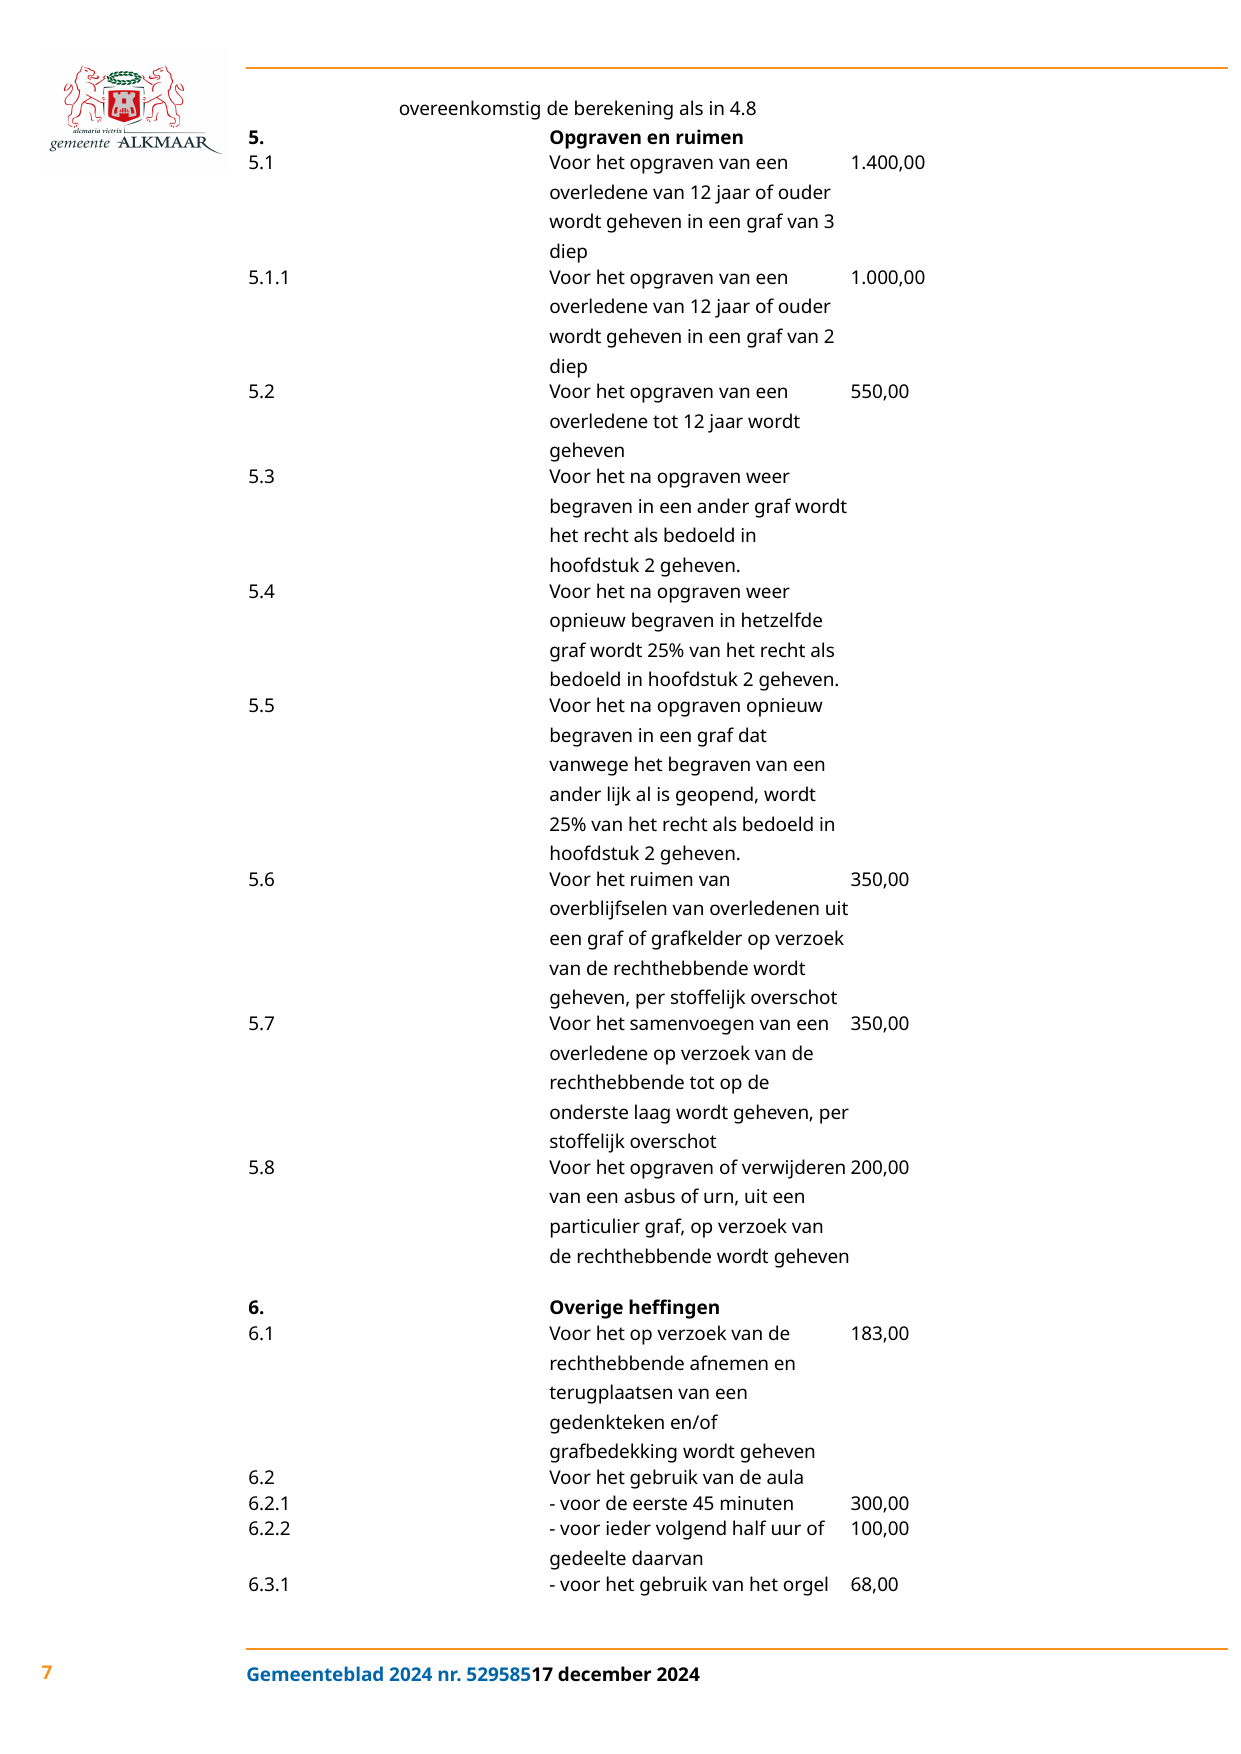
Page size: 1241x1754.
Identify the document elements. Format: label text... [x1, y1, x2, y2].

table_cell 350,00 [850, 866, 1152, 1010]
table_cell 550,00 [850, 379, 1152, 463]
table_cell 100,00 [850, 1516, 1152, 1571]
table_cell 200,00 [850, 1154, 1152, 1269]
table_header [850, 124, 1152, 149]
table_cell 6. [248, 1294, 549, 1320]
table_cell 6.2 [248, 1464, 549, 1490]
table_cell 68,00 [850, 1571, 1152, 1597]
table_cell - voor het gebruik van het orgel [549, 1571, 850, 1597]
table_cell Voor het opgraven van een overledene van 12 jaar of ouder wordt geheven in een graf van 2 diep [549, 264, 850, 378]
table_cell 350,00 [850, 1010, 1152, 1154]
table_cell Voor het samenvoegen van een overledene op verzoek van de rechthebbende tot op de onderste laag wordt geheven, per stoffelijk overschot [549, 1010, 850, 1154]
table_cell 5.3 [248, 464, 549, 578]
table_cell 6.3.1 [248, 1571, 549, 1597]
table_cell Voor het op verzoek van de rechthebbende afnemen en terugplaatsen van een gedenkteken en/of grafbedekking wordt geheven [549, 1320, 850, 1464]
table_cell Overige heffingen [549, 1294, 850, 1320]
table_cell 6.2.1 [248, 1490, 549, 1516]
table_header 5. [248, 124, 549, 149]
table_cell Voor het na opgraven opnieuw begraven in een graf dat vanwege het begraven van een ander lijk al is geopend, wordt 25% van het recht als bedoeld in hoofdstuk 2 geheven. [549, 693, 850, 866]
table_cell 5.2 [248, 379, 549, 463]
table_cell Voor het ruimen van overblijfselen van overledenen uit een graf of grafkelder op verzoek van de rechthebbende wordt geheven, per stoffelijk overschot [549, 866, 850, 1010]
table_cell 183,00 [850, 1320, 1152, 1464]
table_cell - voor de eerste 45 minuten [549, 1490, 850, 1516]
table_cell 5.6 [248, 866, 549, 1010]
table_cell [850, 464, 1152, 578]
table_cell 1.400,00 [850, 150, 1152, 264]
table_cell 6.2.2 [248, 1516, 549, 1571]
table_cell Voor het opgraven of verwijderen van een asbus of urn, uit een particulier graf, op verzoek van de rechthebbende wordt geheven [549, 1154, 850, 1269]
table_cell [1001, 95, 1152, 121]
table_cell Voor het opgraven van een overledene tot 12 jaar wordt geheven [549, 379, 850, 463]
table_cell 5.1.1 [248, 264, 549, 378]
table_cell [248, 1269, 1152, 1294]
table_cell 5.8 [248, 1154, 549, 1269]
table_cell 1.000,00 [850, 264, 1152, 378]
table_cell - voor ieder volgend half uur of gedeelte daarvan [549, 1516, 850, 1571]
table_cell Voor het na opgraven weer opnieuw begraven in hetzelfde graf wordt 25% van het recht als bedoeld in hoofdstuk 2 geheven. [549, 578, 850, 692]
table_cell Voor het gebruik van de aula [549, 1464, 850, 1490]
table_header Opgraven en ruimen [549, 124, 850, 149]
table_cell Voor het opgraven van een overledene van 12 jaar of ouder wordt geheven in een graf van 3 diep [549, 150, 850, 264]
picture [41, 47, 231, 172]
table_cell [850, 1294, 1152, 1320]
table_cell 300,00 [850, 1490, 1152, 1516]
table_cell 5.1 [248, 150, 549, 264]
table_cell Voor het na opgraven weer begraven in een ander graf wordt het recht als bedoeld in hoofdstuk 2 geheven. [549, 464, 850, 578]
table_cell 5.4 [248, 578, 549, 692]
table_cell 6.1 [248, 1320, 549, 1464]
table_cell overeenkomstig de berekening als in 4.8 [399, 95, 1001, 121]
table_cell [850, 693, 1152, 866]
table_cell 5.5 [248, 693, 549, 866]
table_cell [850, 1464, 1152, 1490]
table_cell [850, 578, 1152, 692]
table_cell 5.7 [248, 1010, 549, 1154]
table_cell [248, 95, 398, 121]
